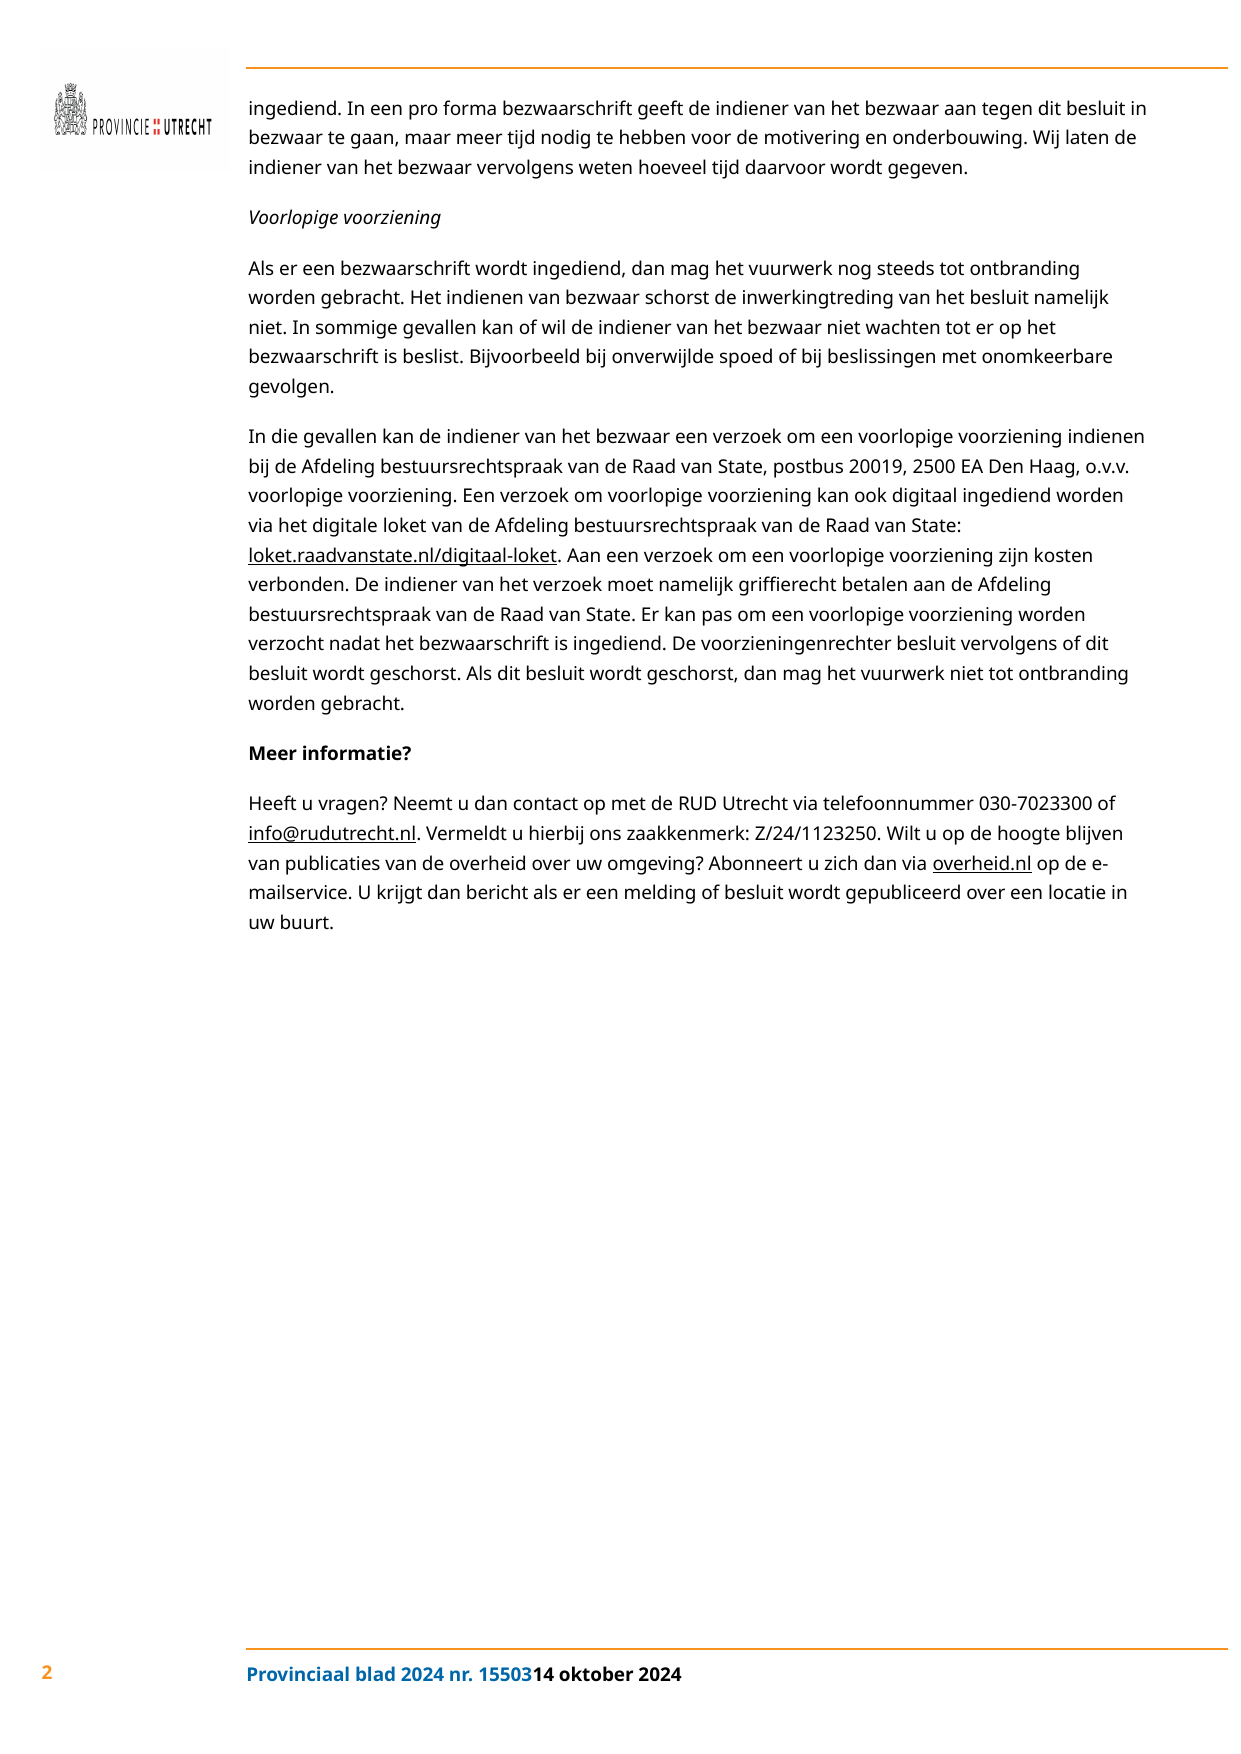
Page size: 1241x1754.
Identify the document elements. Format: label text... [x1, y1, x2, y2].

text Meer informatie? [248, 740, 1152, 766]
text Als er een bezwaarschrift wordt ingediend, dan mag het vuurwerk nog steeds tot ontbranding worden gebracht. Het indienen van bezwaar schorst de inwerkingtreding van het besluit namelijk niet. In sommige gevallen kan of wil de indiener van het bezwaar niet wachten tot er op het bezwaarschrift is beslist. Bijvoorbeeld bij onverwijlde spoed of bij beslissingen met onomkeerbare gevolgen. [248, 255, 1152, 399]
text ingediend. In een pro forma bezwaarschrift geeft de indiener van het bezwaar aan tegen dit besluit in bezwaar te gaan, maar meer tijd nodig te hebben voor de motivering en onderbouwing. Wij laten de indiener van het bezwaar vervolgens weten hoeveel tijd daarvoor wordt gegeven. [248, 95, 1152, 180]
text Voorlopige voorziening [248, 204, 1152, 230]
text Heeft u vragen? Neemt u dan contact op met de RUD Utrecht via telefoonnummer 030-7023300 of info@rudutrecht.nl. Vermeldt u hierbij ons zaakkenmerk: Z/24/1123250. Wilt u op de hoogte blijven van publicaties van de overheid over uw omgeving? Abonneert u zich dan via overheid.nl op de e-mailservice. U krijgt dan bericht als er een melding of besluit wordt gepubliceerd over een locatie in uw buurt. [248, 791, 1152, 935]
picture [41, 47, 231, 172]
text In die gevallen kan de indiener van het bezwaar een verzoek om een voorlopige voorziening indienen bij de Afdeling bestuursrechtspraak van de Raad van State, postbus 20019, 2500 EA Den Haag, o.v.v. voorlopige voorziening. Een verzoek om voorlopige voorziening kan ook digitaal ingediend worden via het digitale loket van de Afdeling bestuursrechtspraak van de Raad van State: loket.raadvanstate.nl/digitaal-loket. Aan een verzoek om een voorlopige voorziening zijn kosten verbonden. De indiener van het verzoek moet namelijk griffierecht betalen aan de Afdeling bestuursrechtspraak van de Raad van State. Er kan pas om een voorlopige voorziening worden verzocht nadat het bezwaarschrift is ingediend. De voorzieningenrechter besluit vervolgens of dit besluit wordt geschorst. Als dit besluit wordt geschorst, dan mag het vuurwerk niet tot ontbranding worden gebracht. [248, 423, 1152, 716]
